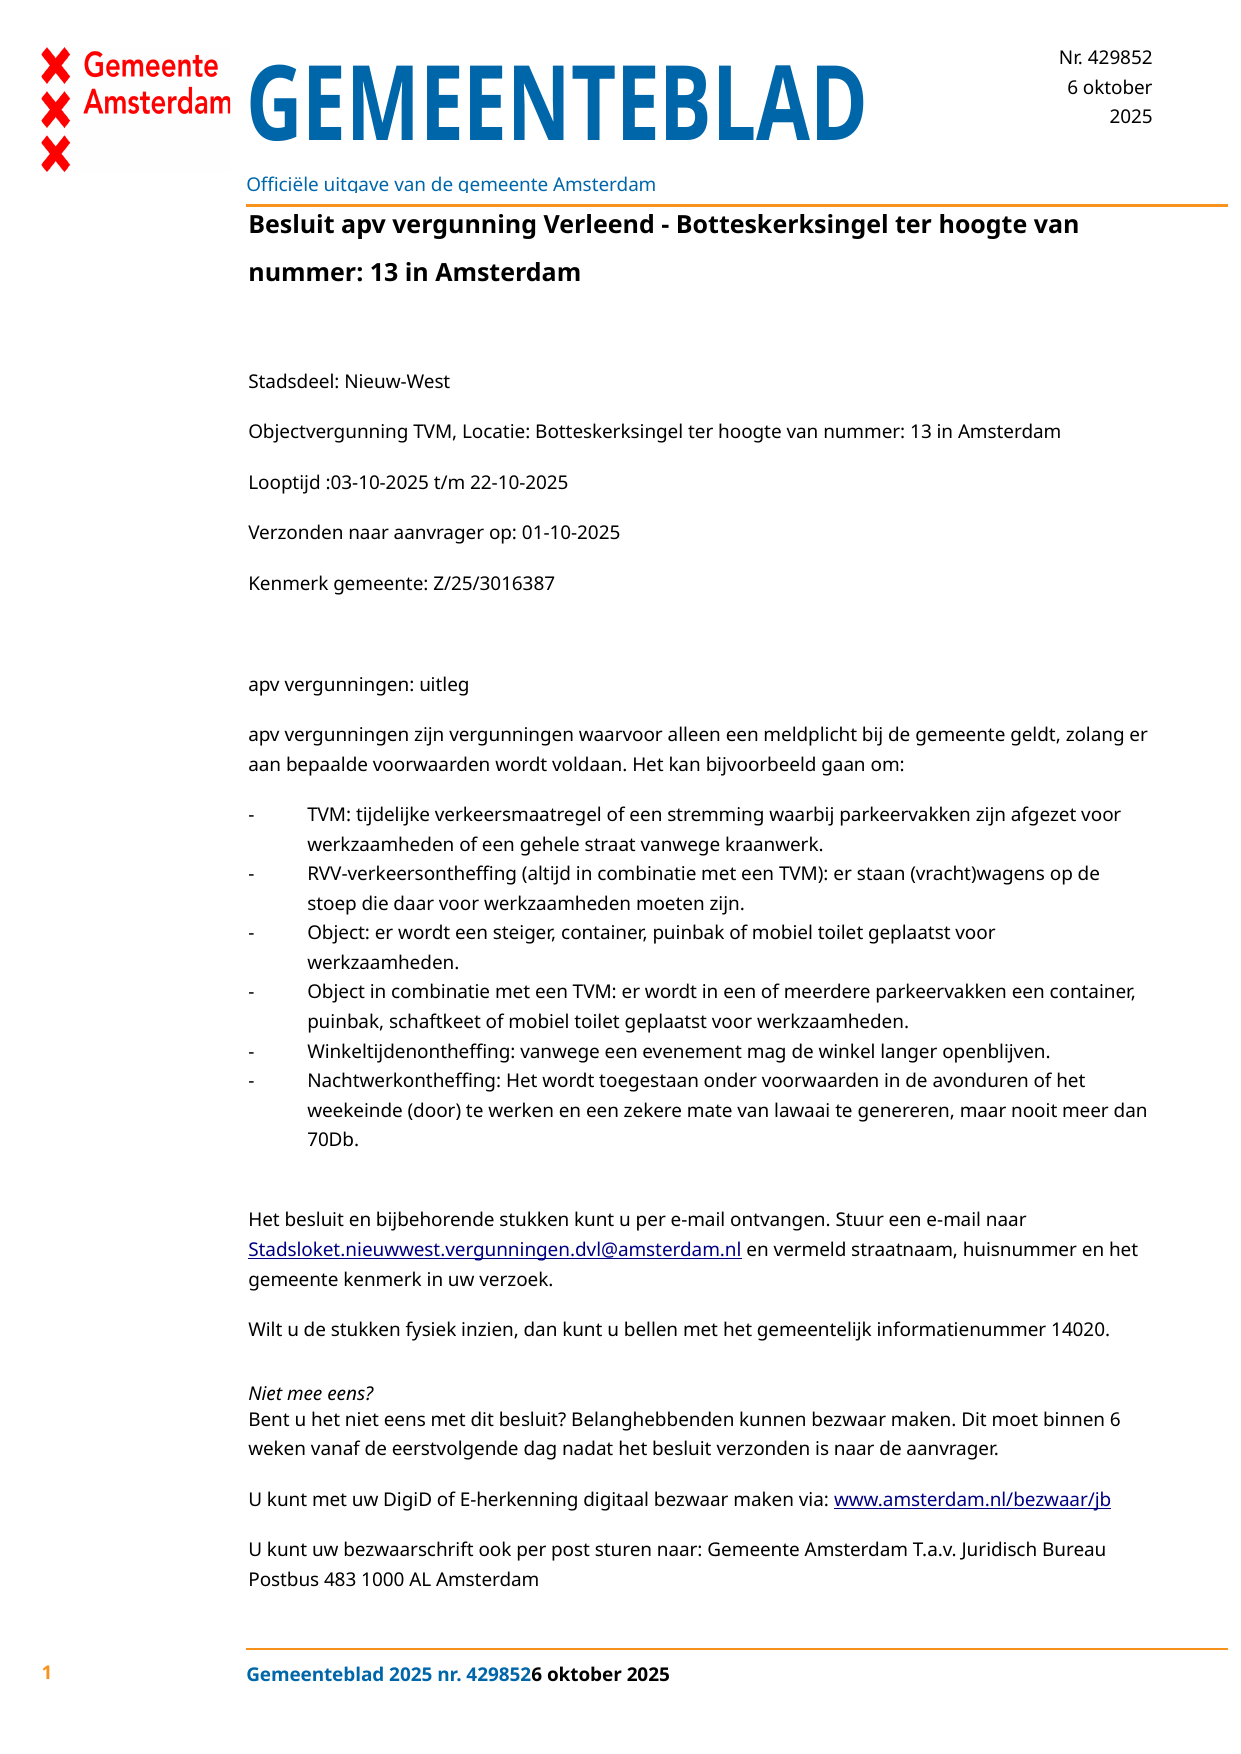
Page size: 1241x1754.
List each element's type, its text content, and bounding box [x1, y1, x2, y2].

text U kunt met uw DigiD of E-herkenning digitaal bezwaar maken via: www.amsterdam.nl/bezwaar/jb [248, 1486, 1152, 1512]
text Objectvergunning TVM, Locatie: Botteskerksingel ter hoogte van nummer: 13 in Amsterdam [248, 419, 1152, 444]
text Verzonden naar aanvrager op: 01-10-2025 [248, 519, 1152, 545]
text Niet mee eens? [248, 1380, 1152, 1406]
text apv vergunningen zijn vergunningen waarvoor alleen een meldplicht bij de gemeente geldt, zolang er aan bepaalde voorwaarden wordt voldaan. Het kan bijvoorbeeld gaan om: [248, 721, 1152, 777]
text Looptijd :03-10-2025 t/m 22-10-2025 [248, 469, 1152, 495]
list TVM: tijdelijke verkeersmaatregel of een stremming waarbij parkeervakken zijn afgezet voor werkzaamheden of een gehele straat vanwege kraanwerk. [248, 801, 1152, 857]
picture [41, 47, 231, 172]
text U kunt uw bezwaarschrift ook per post sturen naar: Gemeente Amsterdam T.a.v. Juridisch Bureau Postbus 483 1000 AL Amsterdam [248, 1536, 1152, 1592]
text Kenmerk gemeente: Z/25/3016387 [248, 570, 1152, 596]
text Wilt u de stukken fysiek inzien, dan kunt u bellen met het gemeentelijk informatienummer 14020. [248, 1316, 1152, 1342]
list Winkeltijdenontheffing: vanwege een evenement mag de winkel langer openblijven. [248, 1038, 1152, 1064]
list Object: er wordt een steiger, container, puinbak of mobiel toilet geplaatst voor werkzaamheden. [248, 919, 1152, 975]
list Object in combinatie met een TVM: er wordt in een of meerdere parkeervakken een container, puinbak, schaftkeet of mobiel toilet geplaatst voor werkzaamheden. [248, 979, 1152, 1034]
text Stadsdeel: Nieuw-West [248, 368, 1152, 394]
text Bent u het niet eens met dit besluit? Belanghebbenden kunnen bezwaar maken. Dit moet binnen 6 weken vanaf de eerstvolgende dag nadat het besluit verzonden is naar de aanvrager. [248, 1406, 1152, 1461]
text apv vergunningen: uitleg [248, 671, 1152, 697]
list RVV-verkeersontheffing (altijd in combinatie met een TVM): er staan (vracht)wagens op de stoep die daar voor werkzaamheden moeten zijn. [248, 860, 1152, 916]
text Besluit apv vergunning Verleend - Botteskerksingel ter hoogte van nummer: 13 in Amsterdam [248, 207, 1152, 288]
list Nachtwerkontheffing: Het wordt toegestaan onder voorwaarden in de avonduren of het weekeinde (door) te werken en een zekere mate van lawaai te genereren, maar nooit meer dan 70Db. [248, 1067, 1152, 1152]
text Het besluit en bijbehorende stukken kunt u per e-mail ontvangen. Stuur een e-mail naar Stadsloket.nieuwwest.vergunningen.dvl@amsterdam.nl en vermeld straatnaam, huisnummer en het gemeente kenmerk in uw verzoek. [248, 1207, 1152, 1292]
